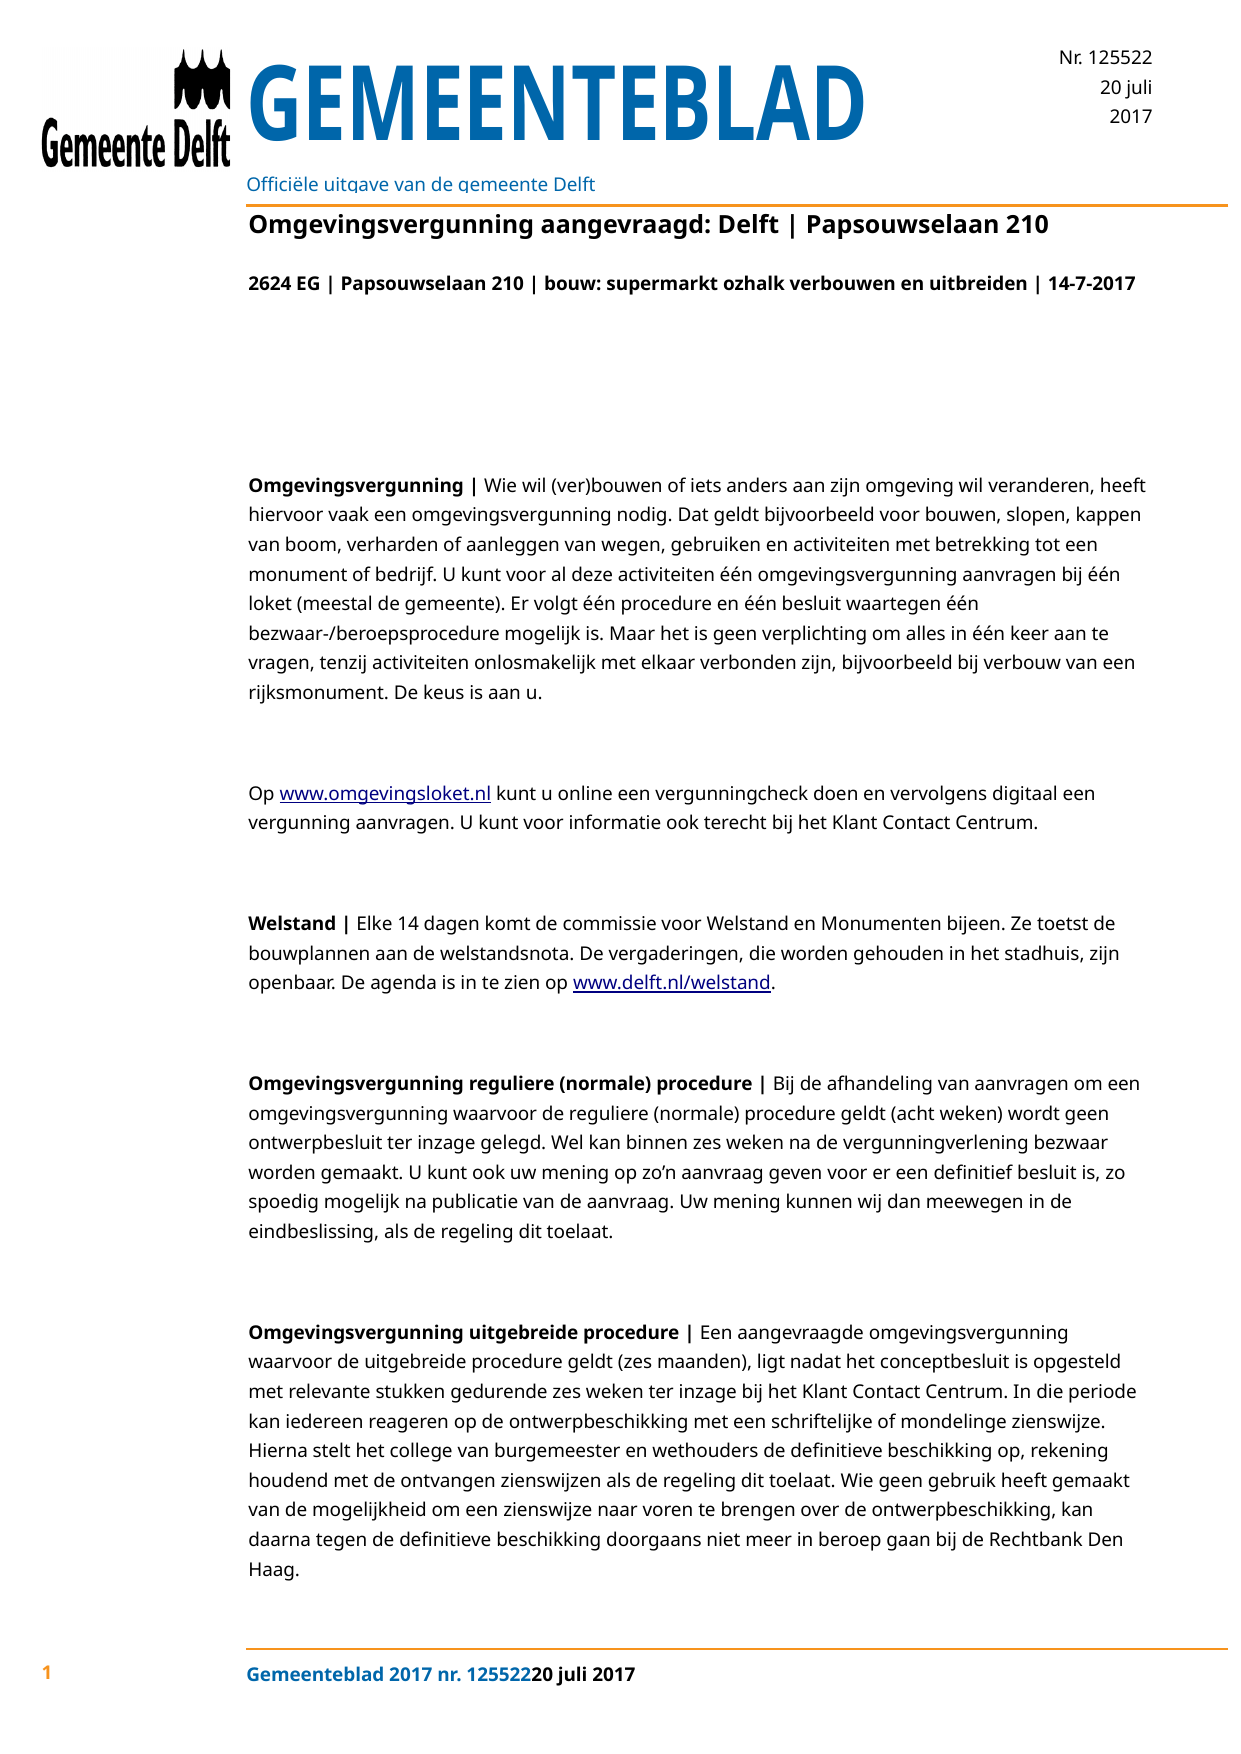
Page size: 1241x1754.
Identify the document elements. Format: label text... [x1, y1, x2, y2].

text Welstand | Elke 14 dagen komt de commissie voor Welstand en Monumenten bijeen. Ze toetst de bouwplannen aan de welstandsnota. De vergaderingen, die worden gehouden in het stadhuis, zijn openbaar. De agenda is in te zien op www.delft.nl/welstand. [248, 910, 1152, 995]
text Omgevingsvergunning uitgebreide procedure | Een aangevraagde omgevingsvergunning waarvoor de uitgebreide procedure geldt (zes maanden), ligt nadat het conceptbesluit is opgesteld met relevante stukken gedurende zes weken ter inzage bij het Klant Contact Centrum. In die periode kan iedereen reageren op de ontwerpbeschikking met een schriftelijke of mondelinge zienswijze. Hierna stelt het college van burgemeester en wethouders de definitieve beschikking op, rekening houdend met de ontvangen zienswijzen als de regeling dit toelaat. Wie geen gebruik heeft gemaakt van de mogelijkheid om een zienswijze naar voren te brengen over de ontwerpbeschikking, kan daarna tegen de definitieve beschikking doorgaans niet meer in beroep gaan bij de Rechtbank Den Haag. [248, 1319, 1152, 1581]
text Omgevingsvergunning reguliere (normale) procedure | Bij de afhandeling van aanvragen om een omgevingsvergunning waarvoor de reguliere (normale) procedure geldt (acht weken) wordt geen ontwerpbesluit ter inzage gelegd. Wel kan binnen zes weken na de vergunningverlening bezwaar worden gemaakt. U kunt ook uw mening op zo’n aanvraag geven voor er een definitief besluit is, zo spoedig mogelijk na publicatie van de aanvraag. Uw mening kunnen wij dan meewegen in de eindbeslissing, als de regeling dit toelaat. [248, 1070, 1152, 1244]
text Omgevingsvergunning | Wie wil (ver)bouwen of iets anders aan zijn omgeving wil veranderen, heeft hiervoor vaak een omgevingsvergunning nodig. Dat geldt bijvoorbeeld voor bouwen, slopen, kappen van boom, verharden of aanleggen van wegen, gebruiken en activiteiten met betrekking tot een monument of bedrijf. U kunt voor al deze activiteiten één omgevingsvergunning aanvragen bij één loket (meestal de gemeente). Er volgt één procedure en één besluit waartegen één bezwaar-/beroepsprocedure mogelijk is. Maar het is geen verplichting om alles in één keer aan te vragen, tenzij activiteiten onlosmakelijk met elkaar verbonden zijn, bijvoorbeeld bij verbouw van een rijksmonument. De keus is aan u. [248, 472, 1152, 705]
text 2624 EG | Papsouwselaan 210 | bouw: supermarkt ozhalk verbouwen en uitbreiden | 14-7-2017 [248, 270, 1152, 296]
text Op www.omgevingsloket.nl kunt u online een vergunningcheck doen en vervolgens digitaal een vergunning aanvragen. U kunt voor informatie ook terecht bij het Klant Contact Centrum. [248, 780, 1152, 835]
picture [41, 47, 231, 172]
text Omgevingsvergunning aangevraagd: Delft | Papsouwselaan 210 [248, 207, 1152, 241]
